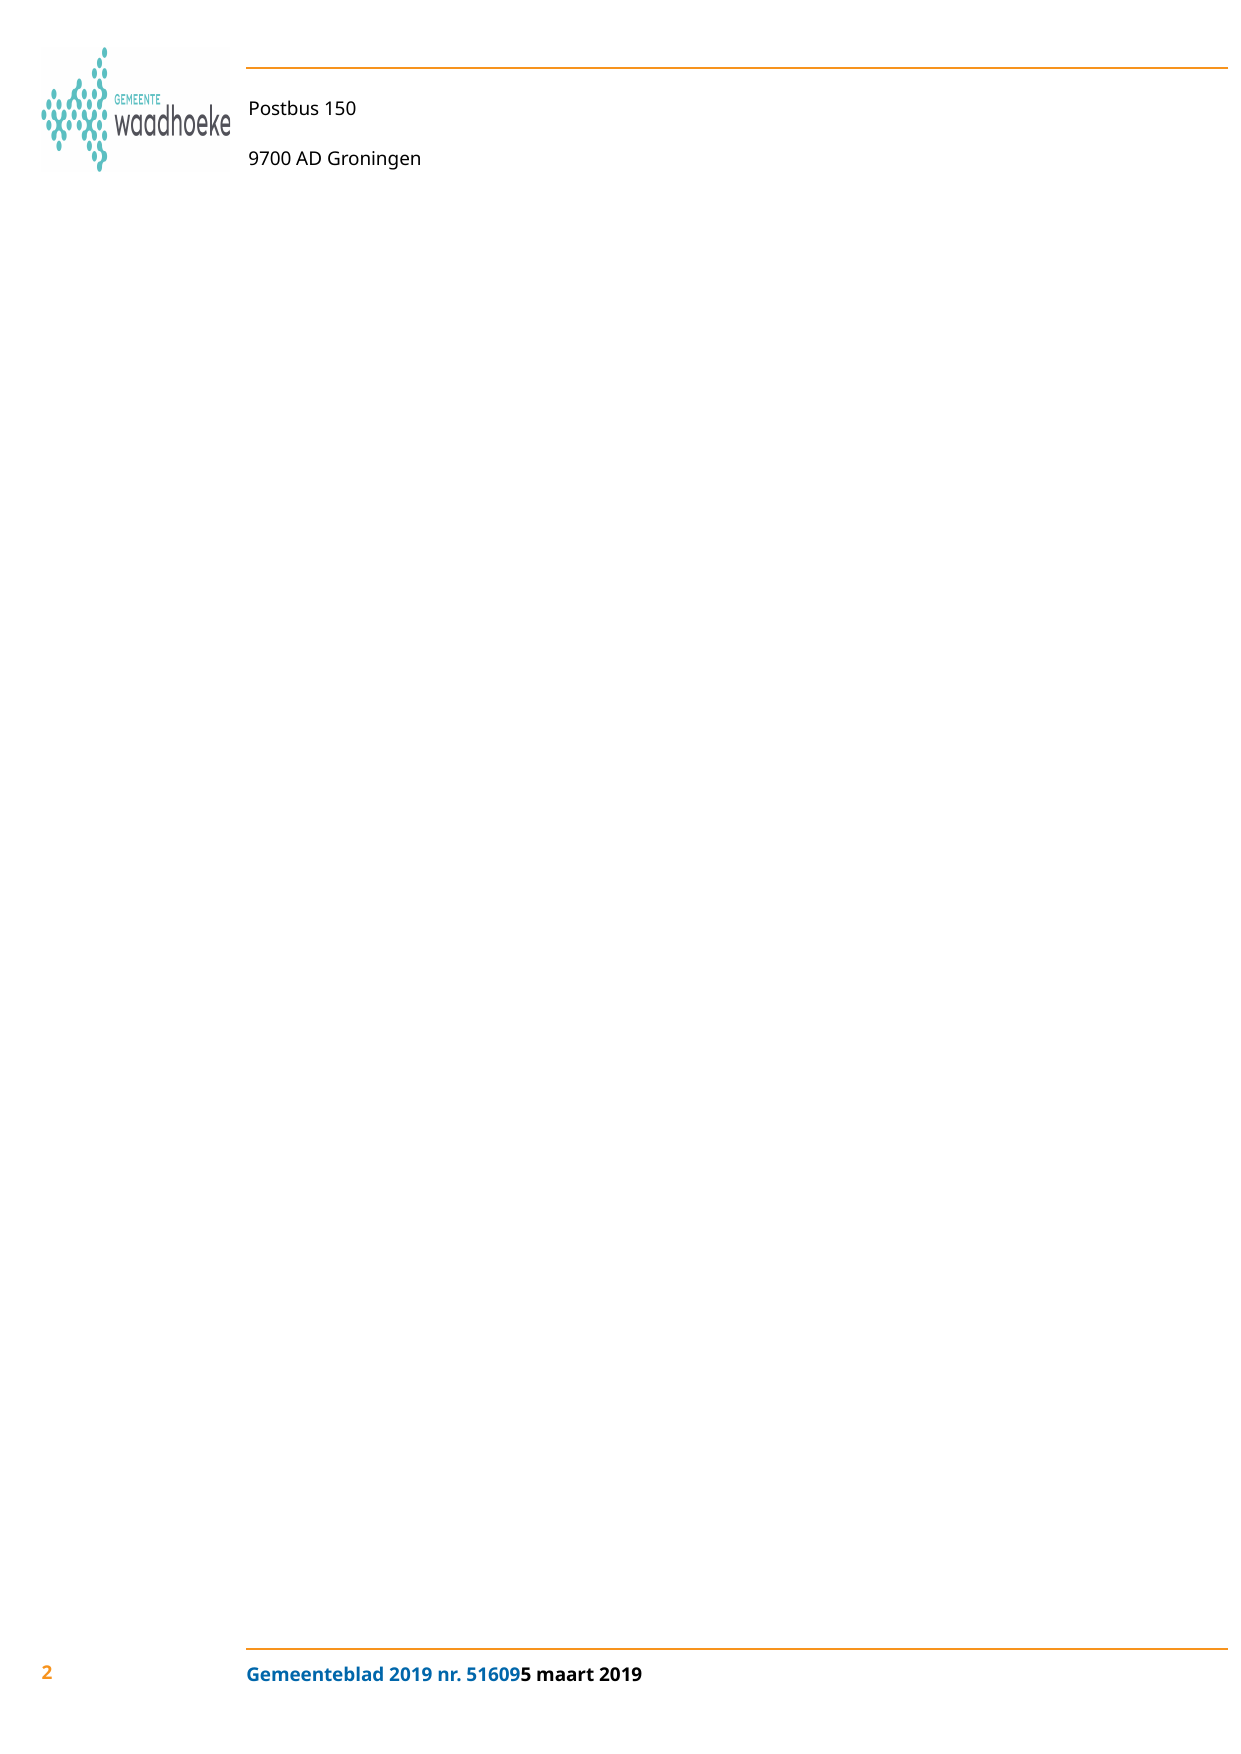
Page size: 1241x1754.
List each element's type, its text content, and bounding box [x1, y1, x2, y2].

text Postbus 150 [248, 95, 1152, 121]
text 9700 AD Groningen [248, 145, 1152, 171]
picture [41, 47, 231, 172]
